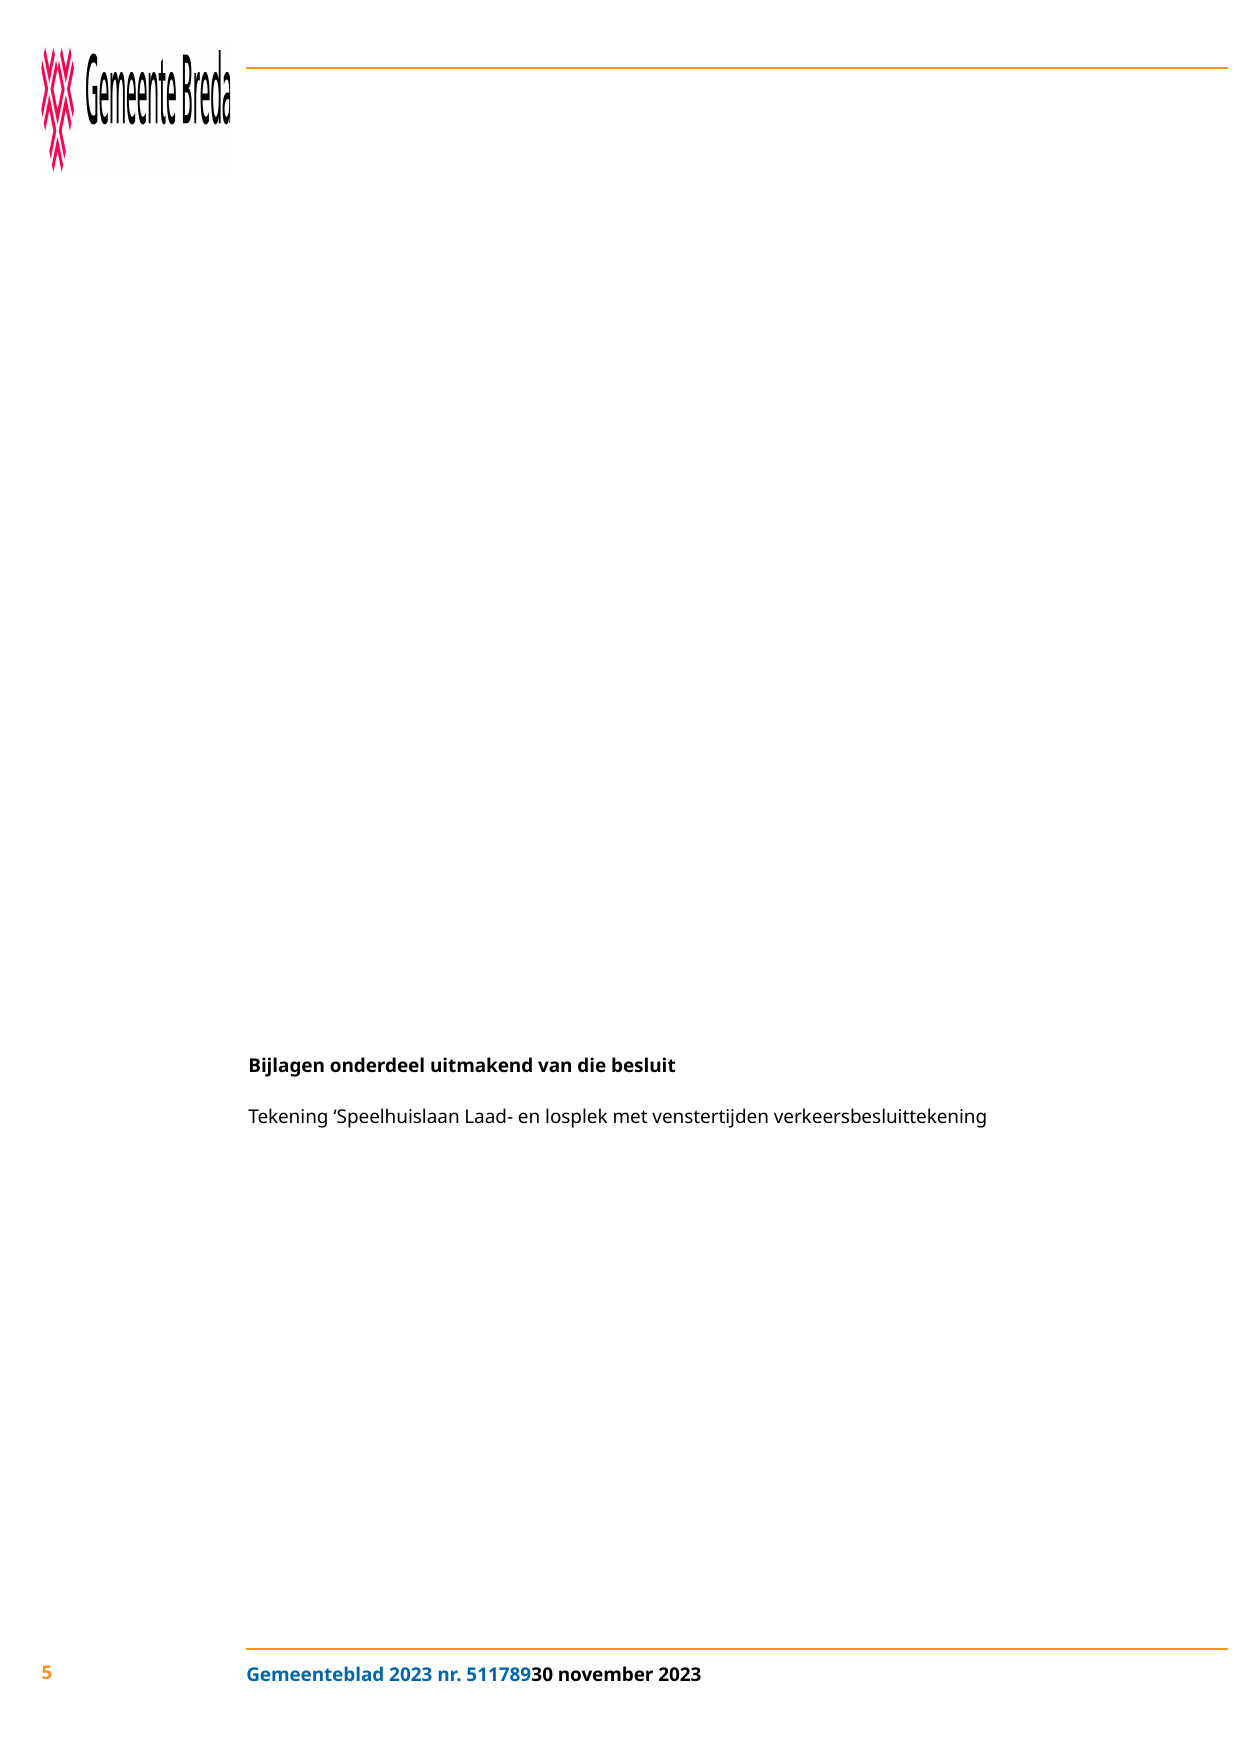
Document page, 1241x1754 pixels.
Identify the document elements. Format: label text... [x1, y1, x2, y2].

text Tekening ‘Speelhuislaan Laad- en losplek met venstertijden verkeersbesluittekening [248, 1103, 1152, 1129]
text Bijlagen onderdeel uitmakend van die besluit [248, 1053, 1152, 1078]
picture [41, 47, 231, 172]
